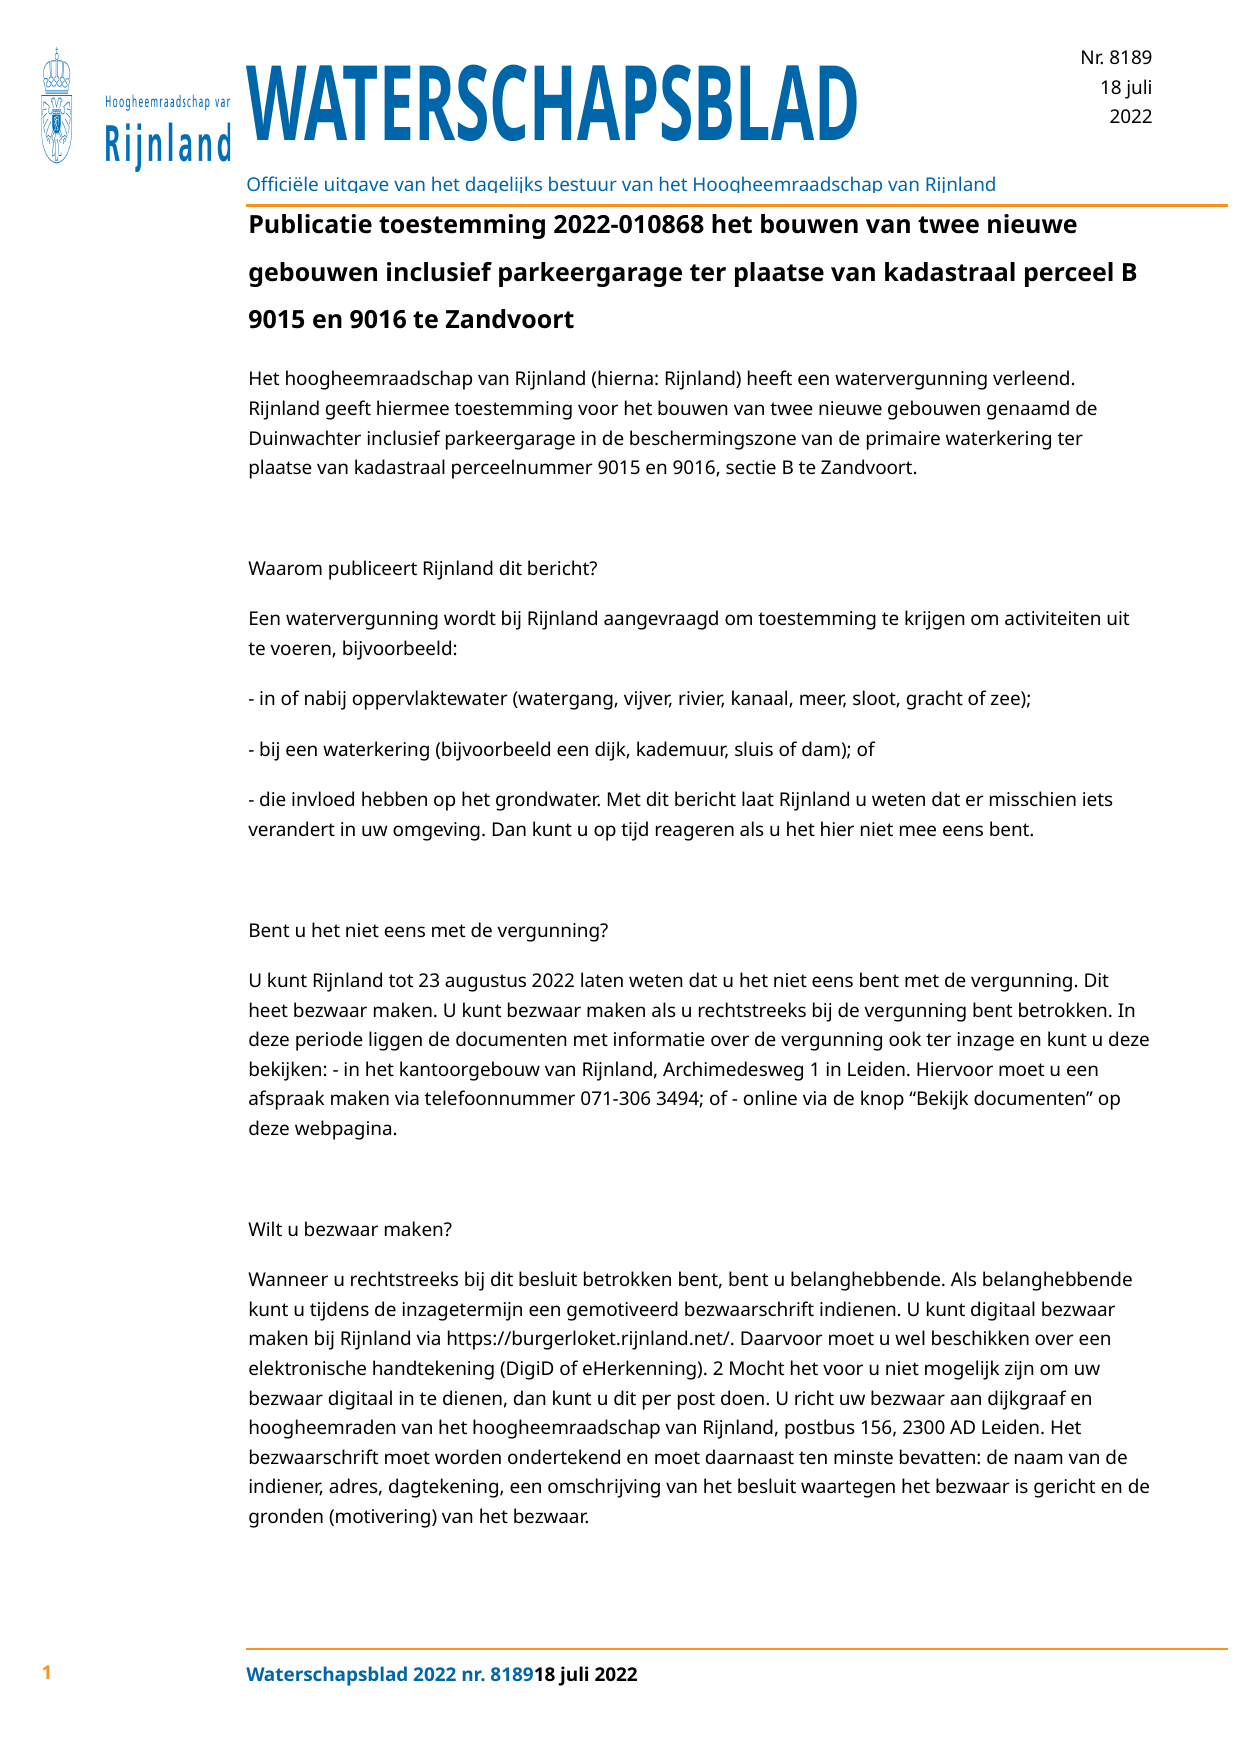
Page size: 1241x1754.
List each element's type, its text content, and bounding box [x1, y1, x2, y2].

text Het hoogheemraadschap van Rijnland (hierna: Rijnland) heeft een watervergunning verleend. Rijnland geeft hiermee toestemming voor het bouwen van twee nieuwe gebouwen genaamd de Duinwachter inclusief parkeergarage in de beschermingszone van de primaire waterkering ter plaatse van kadastraal perceelnummer 9015 en 9016, sectie B te Zandvoort. [248, 366, 1152, 480]
text - die invloed hebben op het grondwater. Met dit bericht laat Rijnland u weten dat er misschien iets verandert in uw omgeving. Dan kunt u op tijd reageren als u het hier niet mee eens bent. [248, 786, 1152, 842]
text - in of nabij oppervlaktewater (watergang, vijver, rivier, kanaal, meer, sloot, gracht of zee); [248, 686, 1152, 711]
text U kunt Rijnland tot 23 augustus 2022 laten weten dat u het niet eens bent met de vergunning. Dit heet bezwaar maken. U kunt bezwaar maken als u rechtstreeks bij de vergunning bent betrokken. In deze periode liggen de documenten met informatie over de vergunning ook ter inzage en kunt u deze bekijken: - in het kantoorgebouw van Rijnland, Archimedesweg 1 in Leiden. Hiervoor moet u een afspraak maken via telefoonnummer 071-306 3494; of - online via de knop “Bekijk documenten” op deze webpagina. [248, 967, 1152, 1141]
text Een watervergunning wordt bij Rijnland aangevraagd om toestemming te krijgen om activiteiten uit te voeren, bijvoorbeeld: [248, 606, 1152, 661]
text - bij een waterkering (bijvoorbeeld een dijk, kademuur, sluis of dam); of [248, 736, 1152, 762]
text Bent u het niet eens met de vergunning? [248, 917, 1152, 942]
text Publicatie toestemming 2022-010868 het bouwen van twee nieuwe gebouwen inclusief parkeergarage ter plaatse van kadastraal perceel B 9015 en 9016 te Zandvoort [248, 207, 1152, 336]
picture [41, 47, 231, 172]
text Wanneer u rechtstreeks bij dit besluit betrokken bent, bent u belanghebbende. Als belanghebbende kunt u tijdens de inzagetermijn een gemotiveerd bezwaarschrift indienen. U kunt digitaal bezwaar maken bij Rijnland via https://burgerloket.rijnland.net/. Daarvoor moet u wel beschikken over een elektronische handtekening (DigiD of eHerkenning). 2 Mocht het voor u niet mogelijk zijn om uw bezwaar digitaal in te dienen, dan kunt u dit per post doen. U richt uw bezwaar aan dijkgraaf en hoogheemraden van het hoogheemraadschap van Rijnland, postbus 156, 2300 AD Leiden. Het bezwaarschrift moet worden ondertekend en moet daarnaast ten minste bevatten: de naam van de indiener, adres, dagtekening, een omschrijving van het besluit waartegen het bezwaar is gericht en de gronden (motivering) van het bezwaar. [248, 1266, 1152, 1529]
text Wilt u bezwaar maken? [248, 1216, 1152, 1242]
text Waarom publiceert Rijnland dit bericht? [248, 555, 1152, 581]
